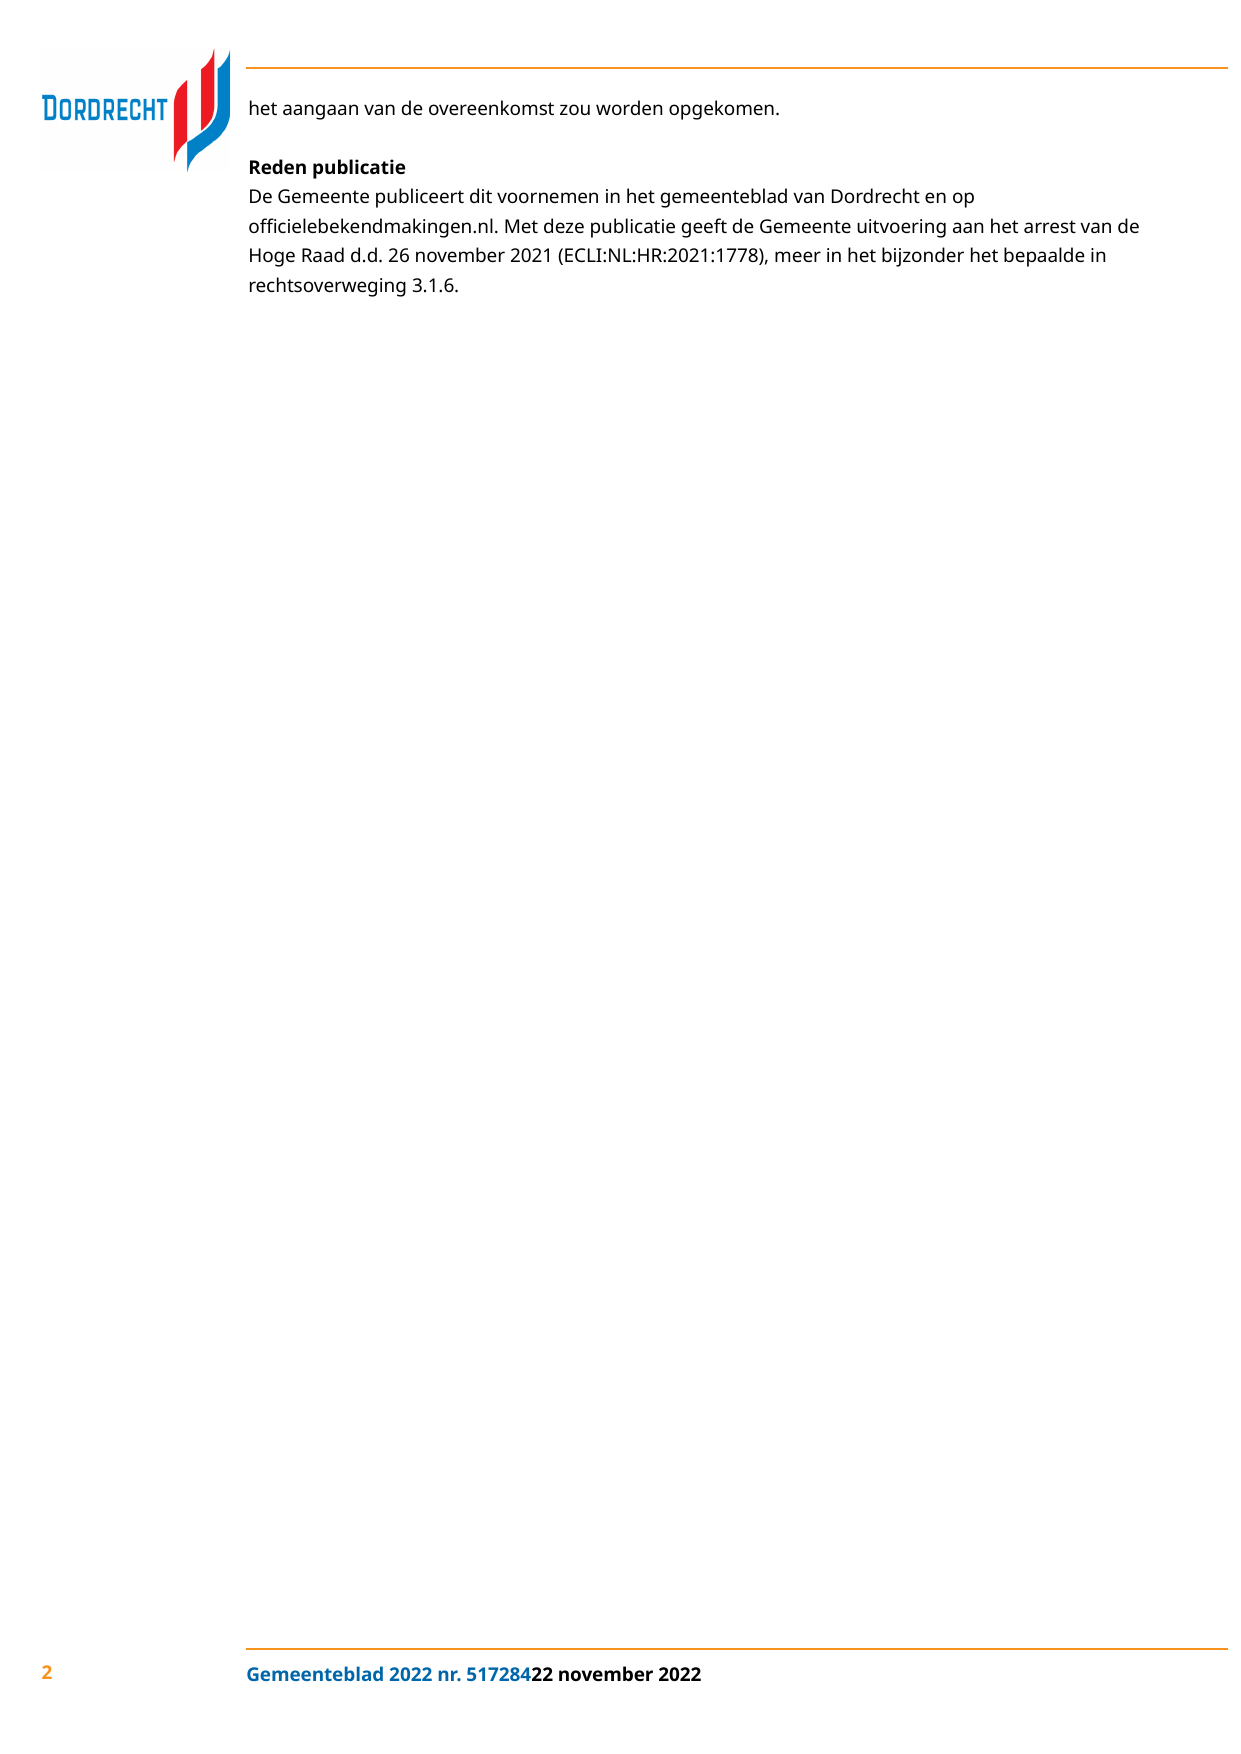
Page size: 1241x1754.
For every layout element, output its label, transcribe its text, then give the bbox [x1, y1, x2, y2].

text De Gemeente publiceert dit voornemen in het gemeenteblad van Dordrecht en op officielebekendmakingen.nl. Met deze publicatie geeft de Gemeente uitvoering aan het arrest van de Hoge Raad d.d. 26 november 2021 (ECLI:NL:HR:2021:1778), meer in het bijzonder het bepaalde in rechtsoverweging 3.1.6. [248, 183, 1152, 298]
text het aangaan van de overeenkomst zou worden opgekomen. [248, 95, 1152, 121]
picture [41, 47, 231, 172]
text Reden publicatie [248, 154, 1152, 180]
